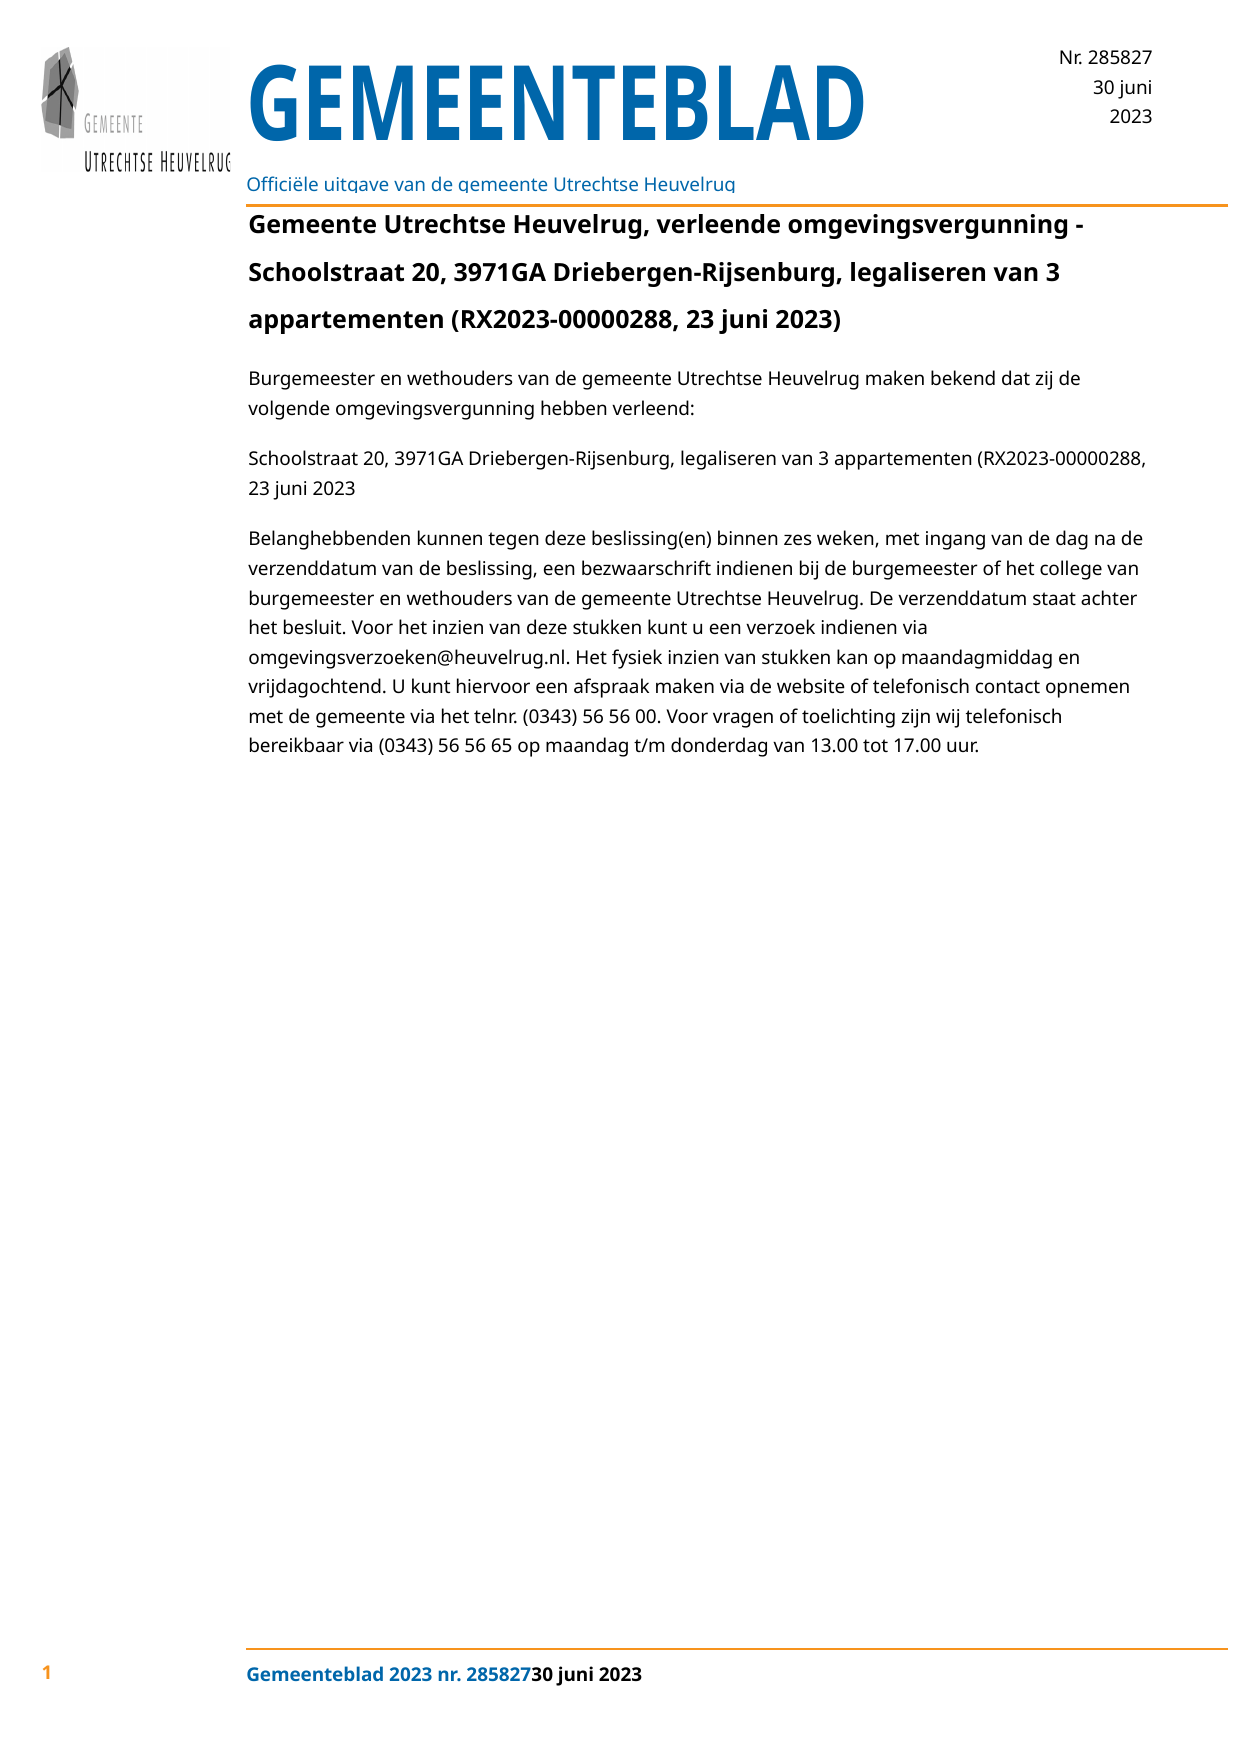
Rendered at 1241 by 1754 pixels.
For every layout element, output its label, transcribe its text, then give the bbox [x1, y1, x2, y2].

text Burgemeester en wethouders van de gemeente Utrechtse Heuvelrug maken bekend dat zij de volgende omgevingsvergunning hebben verleend: [248, 366, 1152, 421]
text Belanghebbenden kunnen tegen deze beslissing(en) binnen zes weken, met ingang van de dag na de verzenddatum van de beslissing, een bezwaarschrift indienen bij de burgemeester of het college van burgemeester en wethouders van de gemeente Utrechtse Heuvelrug. De verzenddatum staat achter het besluit. Voor het inzien van deze stukken kunt u een verzoek indienen via omgevingsverzoeken@heuvelrug.nl. Het fysiek inzien van stukken kan op maandagmiddag en vrijdagochtend. U kunt hiervoor een afspraak maken via de website of telefonisch contact opnemen met de gemeente via het telnr. (0343) 56 56 00. Voor vragen of toelichting zijn wij telefonisch bereikbaar via (0343) 56 56 65 op maandag t/m donderdag van 13.00 tot 17.00 uur. [248, 526, 1152, 758]
text Gemeente Utrechtse Heuvelrug, verleende omgevingsvergunning - Schoolstraat 20, 3971GA Driebergen-Rijsenburg, legaliseren van 3 appartementen (RX2023-00000288, 23 juni 2023) [248, 207, 1152, 336]
picture [41, 47, 231, 172]
text Schoolstraat 20, 3971GA Driebergen-Rijsenburg, legaliseren van 3 appartementen (RX2023-00000288, 23 juni 2023 [248, 446, 1152, 501]
